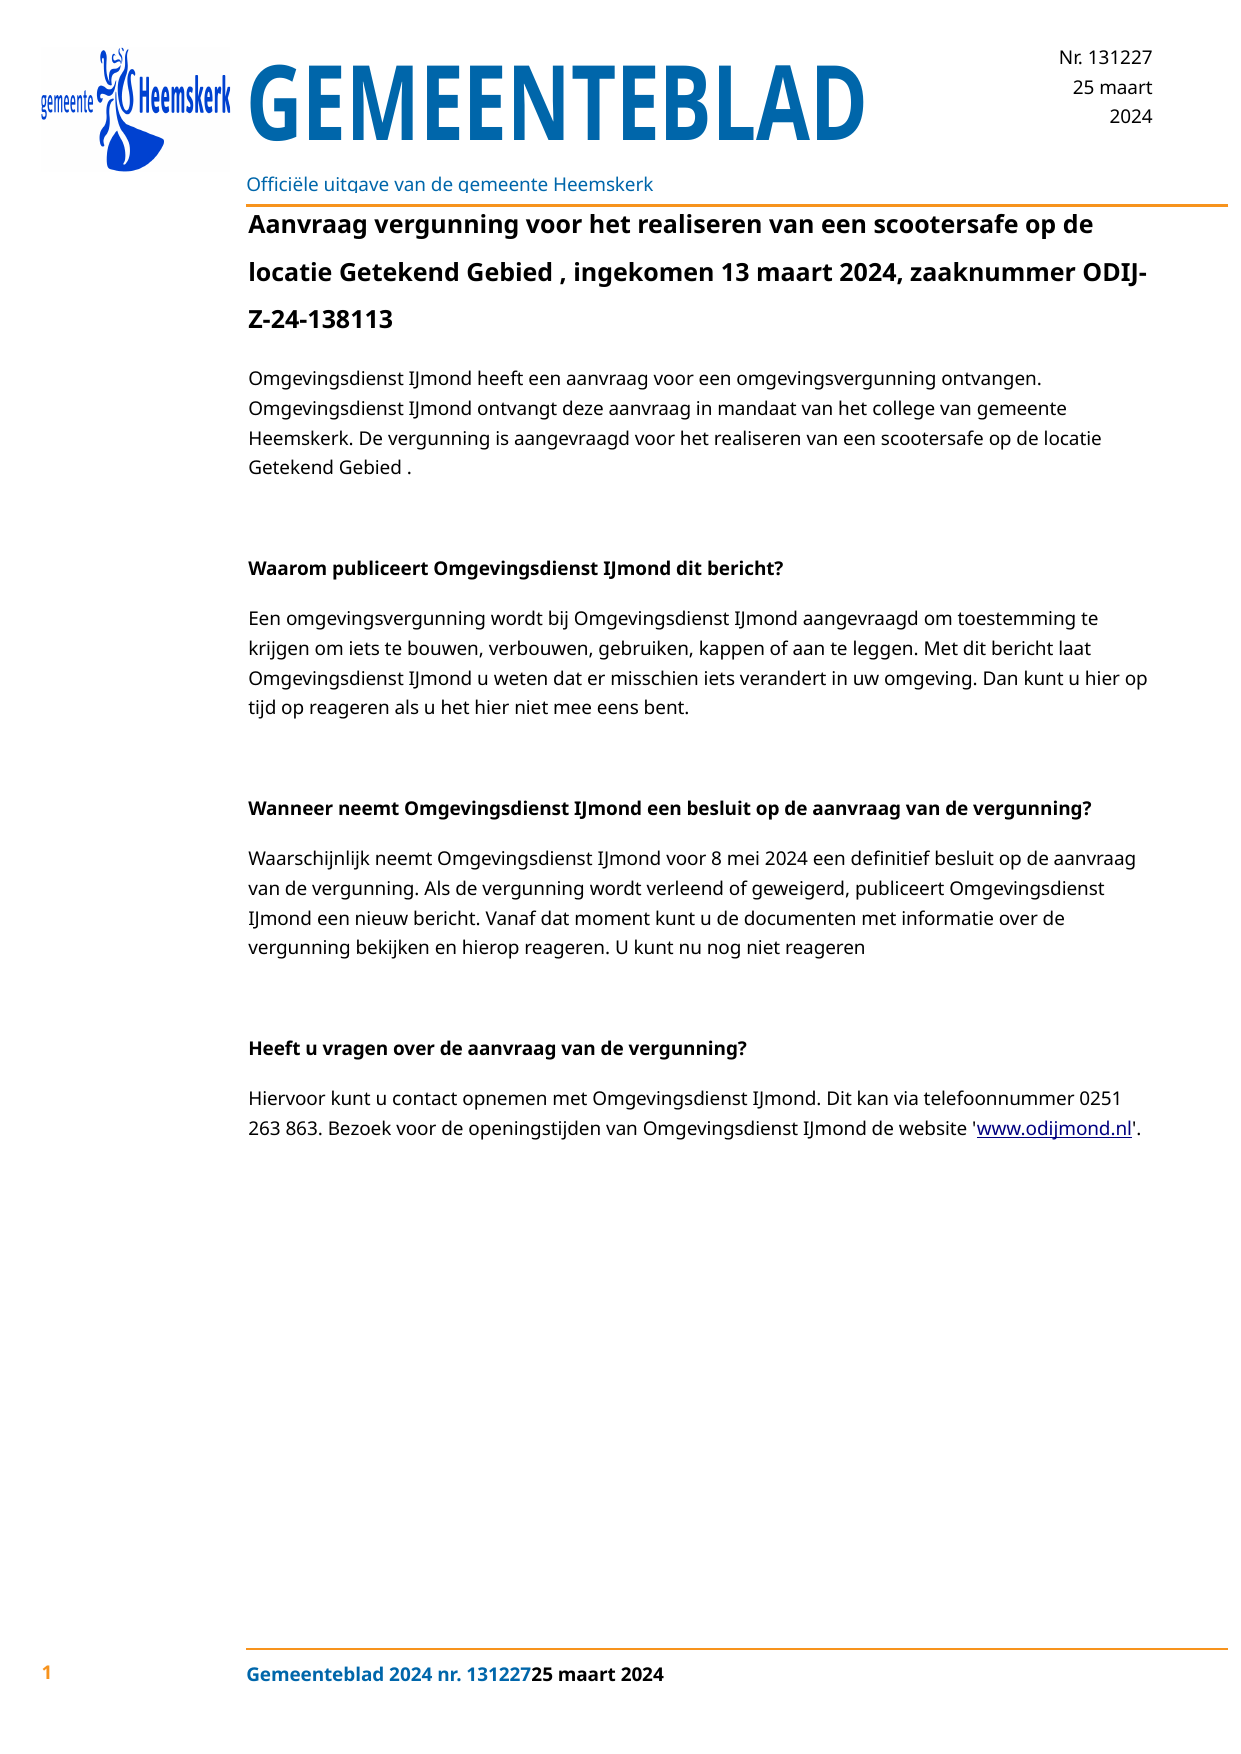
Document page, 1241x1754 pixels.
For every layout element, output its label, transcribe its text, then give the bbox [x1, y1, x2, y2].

text Waarschijnlijk neemt Omgevingsdienst IJmond voor 8 mei 2024 een definitief besluit op de aanvraag van de vergunning. Als de vergunning wordt verleend of geweigerd, publiceert Omgevingsdienst IJmond een nieuw bericht. Vanaf dat moment kunt u de documenten met informatie over de vergunning bekijken en hierop reageren. U kunt nu nog niet reageren [248, 846, 1152, 960]
text Hiervoor kunt u contact opnemen met Omgevingsdienst IJmond. Dit kan via telefoonnummer 0251 263 863. Bezoek voor de openingstijden van Omgevingsdienst IJmond de website 'www.odijmond.nl'. [248, 1086, 1152, 1141]
text Aanvraag vergunning voor het realiseren van een scootersafe op de locatie Getekend Gebied , ingekomen 13 maart 2024, zaaknummer ODIJ-Z-24-138113 [248, 207, 1152, 336]
text Waarom publiceert Omgevingsdienst IJmond dit bericht? [248, 555, 1152, 581]
text Een omgevingsvergunning wordt bij Omgevingsdienst IJmond aangevraagd om toestemming te krijgen om iets te bouwen, verbouwen, gebruiken, kappen of aan te leggen. Met dit bericht laat Omgevingsdienst IJmond u weten dat er misschien iets verandert in uw omgeving. Dan kunt u hier op tijd op reageren als u het hier niet mee eens bent. [248, 606, 1152, 720]
text Wanneer neemt Omgevingsdienst IJmond een besluit op de aanvraag van de vergunning? [248, 795, 1152, 821]
picture [41, 47, 231, 172]
text Omgevingsdienst IJmond heeft een aanvraag voor een omgevingsvergunning ontvangen. Omgevingsdienst IJmond ontvangt deze aanvraag in mandaat van het college van gemeente Heemskerk. De vergunning is aangevraagd voor het realiseren van een scootersafe op de locatie Getekend Gebied . [248, 366, 1152, 480]
text Heeft u vragen over de aanvraag van de vergunning? [248, 1035, 1152, 1061]
